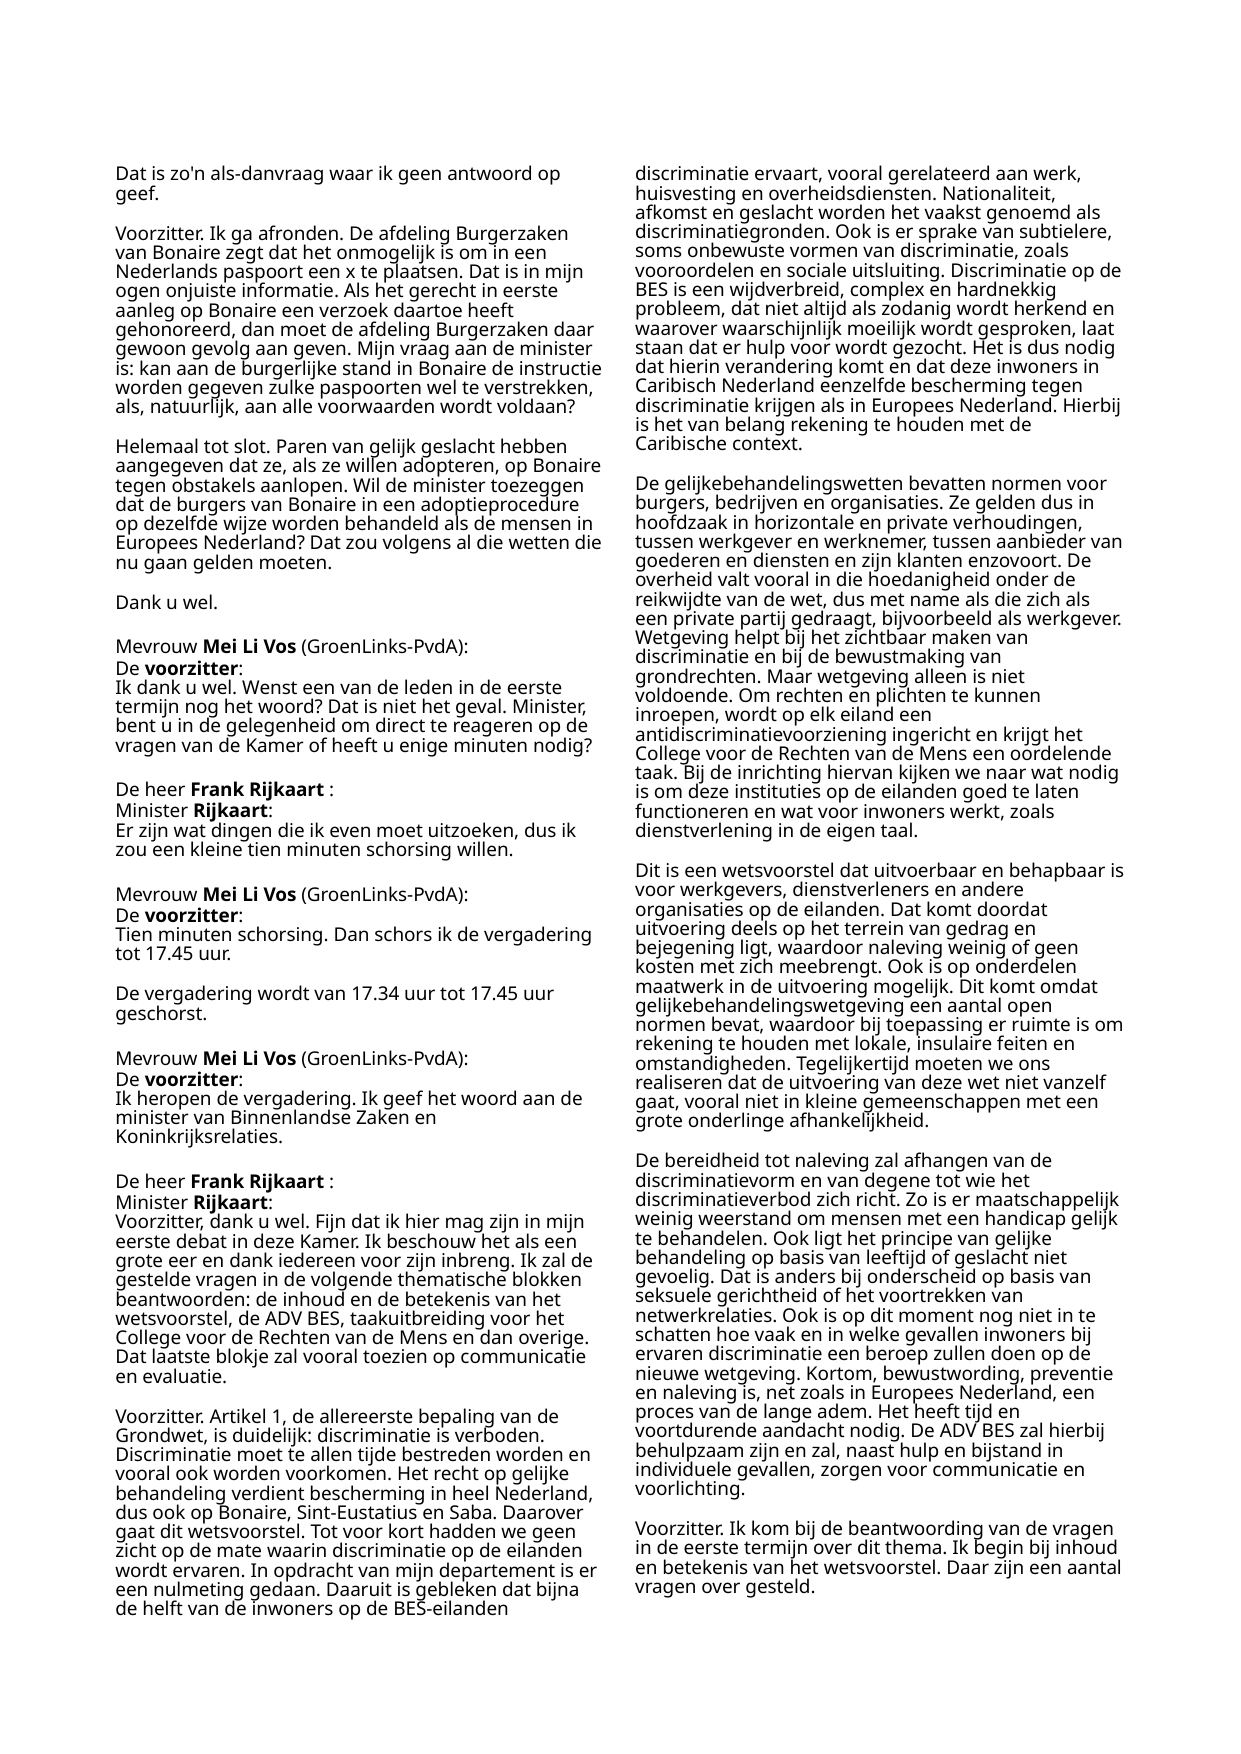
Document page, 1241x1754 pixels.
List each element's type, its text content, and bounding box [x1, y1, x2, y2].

text Ik heropen de vergadering. Ik geef het woord aan de minister van Binnenlandse Zaken en Koninkrijksrelaties. [115, 1090, 605, 1148]
text Dat is zo'n als-danvraag waar ik geen antwoord op geef. [115, 165, 605, 204]
text discriminatie ervaart, vooral gerelateerd aan werk, huisvesting en overheidsdiensten. Nationaliteit, afkomst en geslacht worden het vaakst genoemd als discriminatiegronden. Ook is er sprake van subtielere, soms onbewuste vormen van discriminatie, zoals vooroordelen en sociale uitsluiting. Discriminatie op de BES is een wijdverbreid, complex en hardnekkig probleem, dat niet altijd als zodanig wordt herkend en waarover waarschijnlijk moeilijk wordt gesproken, laat staan dat er hulp voor wordt gezocht. Het is dus nodig dat hierin verandering komt en dat deze inwoners in Caribisch Nederland eenzelfde bescherming tegen discriminatie krijgen als in Europees Nederland. Hierbij is het van belang rekening te houden met de Caribische context. [635, 165, 1125, 454]
text Er zijn wat dingen die ik even moet uitzoeken, dus ik zou een kleine tien minuten schorsing willen. [115, 822, 605, 860]
text Voorzitter. Ik kom bij de beantwoording van de vragen in de eerste termijn over dit thema. Ik begin bij inhoud en betekenis van het wetsvoorstel. Daar zijn een aantal vragen over gesteld. [635, 1520, 1125, 1597]
text De heer Frank Rijkaart : [115, 777, 605, 802]
text De heer Frank Rijkaart : [115, 1168, 605, 1194]
text Mevrouw Mei Li Vos (GroenLinks-PvdA): [115, 1045, 605, 1071]
text Voorzitter, dank u wel. Fijn dat ik hier mag zijn in mijn eerste debat in deze Kamer. Ik beschouw het als een grote eer en dank iedereen voor zijn inbreng. Ik zal de gestelde vragen in de volgende thematische blokken beantwoorden: de inhoud en de betekenis van het wetsvoorstel, de ADV BES, taakuitbreiding voor het College voor de Rechten van de Mens en dan overige. Dat laatste blokje zal vooral toezien op communicatie en evaluatie. [115, 1213, 605, 1387]
text Mevrouw Mei Li Vos (GroenLinks-PvdA): [115, 634, 605, 659]
text De voorzitter: [115, 907, 605, 926]
text Dit is een wetsvoorstel dat uitvoerbaar en behapbaar is voor werkgevers, dienstverleners en andere organisaties op de eilanden. Dat komt doordat uitvoering deels op het terrein van gedrag en bejegening ligt, waardoor naleving weinig of geen kosten met zich meebrengt. Ook is op onderdelen maatwerk in de uitvoering mogelijk. Dit komt omdat gelijkebehandelingswetgeving een aantal open normen bevat, waardoor bij toepassing er ruimte is om rekening te houden met lokale, insulaire feiten en omstandigheden. Tegelijkertijd moeten we ons realiseren dat de uitvoering van deze wet niet vanzelf gaat, vooral niet in kleine gemeenschappen met een grote onderlinge afhankelijkheid. [635, 862, 1125, 1132]
text Helemaal tot slot. Paren van gelijk geslacht hebben aangegeven dat ze, als ze willen adopteren, op Bonaire tegen obstakels aanlopen. Wil de minister toezeggen dat de burgers van Bonaire in een adoptieprocedure op dezelfde wijze worden behandeld als de mensen in Europees Nederland? Dat zou volgens al die wetten die nu gaan gelden moeten. [115, 438, 605, 573]
text Minister Rijkaart: [115, 802, 605, 822]
text De gelijkebehandelingswetten bevatten normen voor burgers, bedrijven en organisaties. Ze gelden dus in hoofdzaak in horizontale en private verhoudingen, tussen werkgever en werknemer, tussen aanbieder van goederen en diensten en zijn klanten enzovoort. De overheid valt vooral in die hoedanigheid onder de reikwijdte van de wet, dus met name als die zich als een private partij gedraagt, bijvoorbeeld als werkgever. Wetgeving helpt bij het zichtbaar maken van discriminatie en bij de bewustmaking van grondrechten. Maar wetgeving alleen is niet voldoende. Om rechten en plichten te kunnen inroepen, wordt op elk eiland een antidiscriminatievoorziening ingericht en krijgt het College voor de Rechten van de Mens een oordelende taak. Bij de inrichting hiervan kijken we naar wat nodig is om deze instituties op de eilanden goed te laten functioneren en wat voor inwoners werkt, zoals dienstverlening in de eigen taal. [635, 475, 1125, 841]
text Tien minuten schorsing. Dan schors ik de vergadering tot 17.45 uur. [115, 926, 605, 964]
text Mevrouw Mei Li Vos (GroenLinks-PvdA): [115, 881, 605, 907]
text Voorzitter. Artikel 1, de allereerste bepaling van de Grondwet, is duidelijk: discriminatie is verboden. Discriminatie moet te allen tijde bestreden worden en vooral ook worden voorkomen. Het recht op gelijke behandeling verdient bescherming in heel Nederland, dus ook op Bonaire, Sint-Eustatius en Saba. Daarover gaat dit wetsvoorstel. Tot voor kort hadden we geen zicht op de mate waarin discriminatie op de eilanden wordt ervaren. In opdracht van mijn departement is er een nulmeting gedaan. Daaruit is gebleken dat bijna de helft van de inwoners op de BES-eilanden [115, 1408, 605, 1619]
text Minister Rijkaart: [115, 1194, 605, 1213]
text De vergadering wordt van 17.34 uur tot 17.45 uur geschorst. [115, 985, 605, 1024]
text De voorzitter: [115, 1071, 605, 1090]
text Dank u wel. [115, 594, 605, 613]
text Voorzitter. Ik ga afronden. De afdeling Burgerzaken van Bonaire zegt dat het onmogelijk is om in een Nederlands paspoort een x te plaatsen. Dat is in mijn ogen onjuiste informatie. Als het gerecht in eerste aanleg op Bonaire een verzoek daartoe heeft gehonoreerd, dan moet de afdeling Burgerzaken daar gewoon gevolg aan geven. Mijn vraag aan de minister is: kan aan de burgerlijke stand in Bonaire de instructie worden gegeven zulke paspoorten wel te verstrekken, als, natuurlijk, aan alle voorwaarden wordt voldaan? [115, 224, 605, 417]
text Ik dank u wel. Wenst een van de leden in de eerste termijn nog het woord? Dat is niet het geval. Minister, bent u in de gelegenheid om direct te reageren op de vragen van de Kamer of heeft u enige minuten nodig? [115, 679, 605, 756]
text De voorzitter: [115, 659, 605, 679]
text De bereidheid tot naleving zal afhangen van de discriminatievorm en van degene tot wie het discriminatieverbod zich richt. Zo is er maatschappelijk weinig weerstand om mensen met een handicap gelijk te behandelen. Ook ligt het principe van gelijke behandeling op basis van leeftijd of geslacht niet gevoelig. Dat is anders bij onderscheid op basis van seksuele gerichtheid of het voortrekken van netwerkrelaties. Ook is op dit moment nog niet in te schatten hoe vaak en in welke gevallen inwoners bij ervaren discriminatie een beroep zullen doen op de nieuwe wetgeving. Kortom, bewustwording, preventie en naleving is, net zoals in Europees Nederland, een proces van de lange adem. Het heeft tijd en voortdurende aandacht nodig. De ADV BES zal hierbij behulpzaam zijn en zal, naast hulp en bijstand in individuele gevallen, zorgen voor communicatie en voorlichting. [635, 1152, 1125, 1499]
